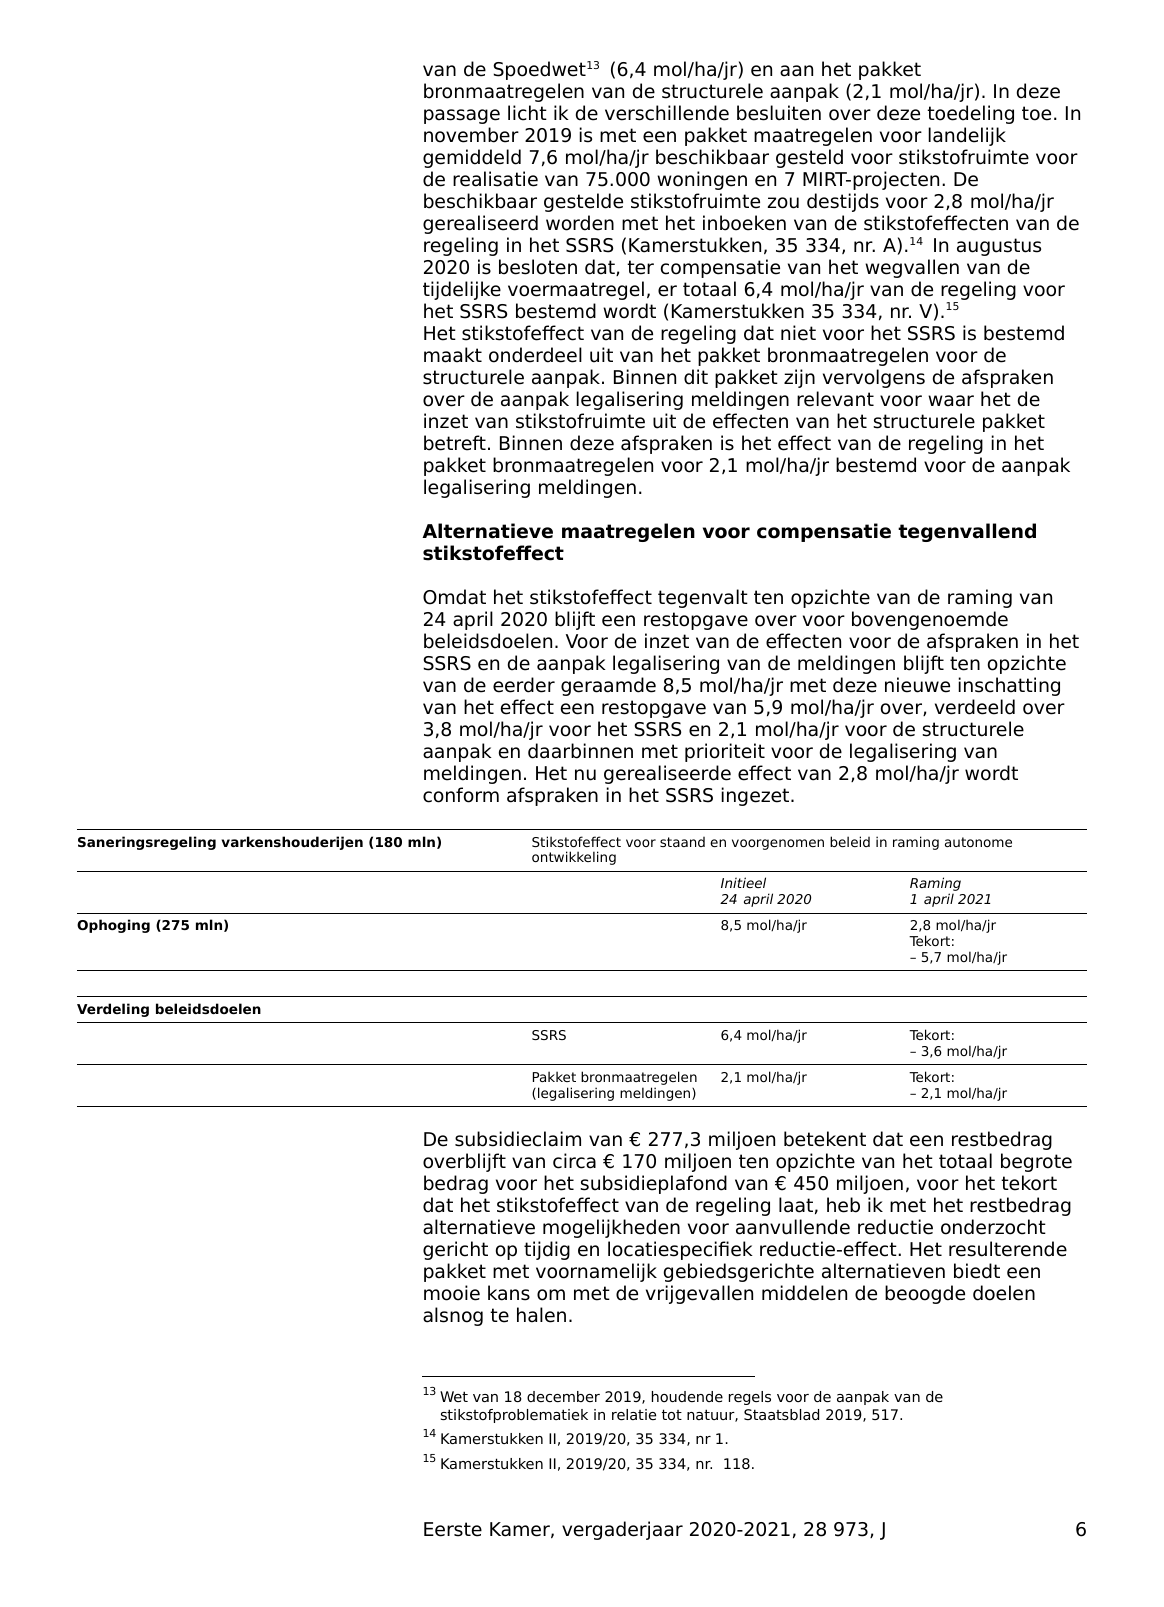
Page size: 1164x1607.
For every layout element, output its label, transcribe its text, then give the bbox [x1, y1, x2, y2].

table_cell Pakket bronmaatregelen (legalisering meldingen) [526, 1065, 714, 1106]
table_cell Tekort: – 3,6 mol/ha/jr [904, 1023, 1087, 1064]
table_cell Initieel 24 april 2020 [715, 872, 903, 912]
table_cell [526, 914, 714, 970]
text Omdat het stikstofeffect tegenvalt ten opzichte van de raming van 24 april 2020 blijft een restopgave over voor bovengenoemde beleidsdoelen. Voor de inzet van de effecten voor de afspraken in het SSRS en de aanpak legalisering van de meldingen blijft ten opzichte van de eerder geraamde 8,5 mol/ha/jr met deze nieuwe inschatting van het effect een restopgave van 5,9 mol/ha/jr over, verdeeld over 3,8 mol/ha/jr voor het SSRS en 2,1 mol/ha/jr voor de structurele aanpak en daarbinnen met prioriteit voor de legalisering van meldingen. Het nu gerealiseerde effect van 2,8 mol/ha/jr wordt conform afspraken in het SSRS ingezet. [422, 587, 1087, 807]
table_cell [77, 971, 526, 996]
table_cell 2,8 mol/ha/jr Tekort: – 5,7 mol/ha/jr [904, 914, 1087, 970]
table_header Saneringsregeling varkenshouderijen (180 mln) [77, 830, 526, 871]
table_cell 6,4 mol/ha/jr [715, 1023, 903, 1064]
table_cell [715, 971, 903, 996]
subtitle Alternatieve maatregelen voor compensatie tegenvallend stikstofeffect [422, 521, 1087, 565]
table_cell 2,1 mol/ha/jr [715, 1065, 903, 1106]
text Wet van 18 december 2019, houdende regels voor de aanpak van de stikstofproblematiek in relatie tot natuur, Staatsblad 2019, 517. [422, 1385, 1087, 1424]
table_cell [904, 997, 1087, 1022]
table_cell [77, 1065, 526, 1106]
table_cell [904, 971, 1087, 996]
text De subsidieclaim van € 277,3 miljoen betekent dat een restbedrag overblijft van circa € 170 miljoen ten opzichte van het totaal begrote bedrag voor het subsidieplafond van € 450 miljoen, voor het tekort dat het stikstofeffect van de regeling laat, heb ik met het restbedrag alternatieve mogelijkheden voor aanvullende reductie onderzocht gericht op tijdig en locatiespecifiek reductie-effect. Het resulterende pakket met voornamelijk gebiedsgerichte alternatieven biedt een mooie kans om met de vrijgevallen middelen de beoogde doelen alsnog te halen. [422, 1129, 1087, 1327]
text Het stikstofeffect van de regeling dat niet voor het SSRS is bestemd maakt onderdeel uit van het pakket bronmaatregelen voor de structurele aanpak. Binnen dit pakket zijn vervolgens de afspraken over de aanpak legalisering meldingen relevant voor waar het de inzet van stikstofruimte uit de effecten van het structurele pakket betreft. Binnen deze afspraken is het effect van de regeling in het pakket bronmaatregelen voor 2,1 mol/ha/jr bestemd voor de aanpak legalisering meldingen. [422, 323, 1087, 499]
table_cell [715, 997, 903, 1022]
table_cell Raming 1 april 2021 [904, 872, 1087, 912]
table_cell Verdeling beleidsdoelen [77, 997, 526, 1022]
table_cell Ophoging (275 mln) [77, 914, 526, 970]
table_cell [526, 872, 714, 912]
table_cell [526, 971, 714, 996]
table_cell [526, 997, 714, 1022]
text Kamerstukken II, 2019/20, 35 334, nr 1. [422, 1427, 1087, 1449]
text Kamerstukken II, 2019/20, 35 334, nr. 118. [422, 1452, 1087, 1474]
text van de Spoedwet (6,4 mol/ha/jr) en aan het pakket bronmaatregelen van de structurele aanpak (2,1 mol/ha/jr). In deze passage licht ik de verschillende besluiten over deze toedeling toe. In november 2019 is met een pakket maatregelen voor landelijk gemiddeld 7,6 mol/ha/jr beschikbaar gesteld voor stikstofruimte voor de realisatie van 75.000 woningen en 7 MIRT-projecten. De beschikbaar gestelde stikstofruimte zou destijds voor 2,8 mol/ha/jr gerealiseerd worden met het inboeken van de stikstofeffecten van de regeling in het SSRS (Kamerstukken, 35 334, nr. A). In augustus 2020 is besloten dat, ter compensatie van het wegvallen van de tijdelijke voermaatregel, er totaal 6,4 mol/ha/jr van de regeling voor het SSRS bestemd wordt (Kamerstukken 35 334, nr. V). [422, 59, 1087, 323]
table_cell [77, 1023, 526, 1064]
table_cell [77, 872, 526, 912]
table_cell Tekort: – 2,1 mol/ha/jr [904, 1065, 1087, 1106]
table_cell SSRS [526, 1023, 714, 1064]
table_header Stikstofeffect voor staand en voorgenomen beleid in raming autonome ontwikkeling [526, 830, 1087, 871]
table_cell 8,5 mol/ha/jr [715, 914, 903, 970]
